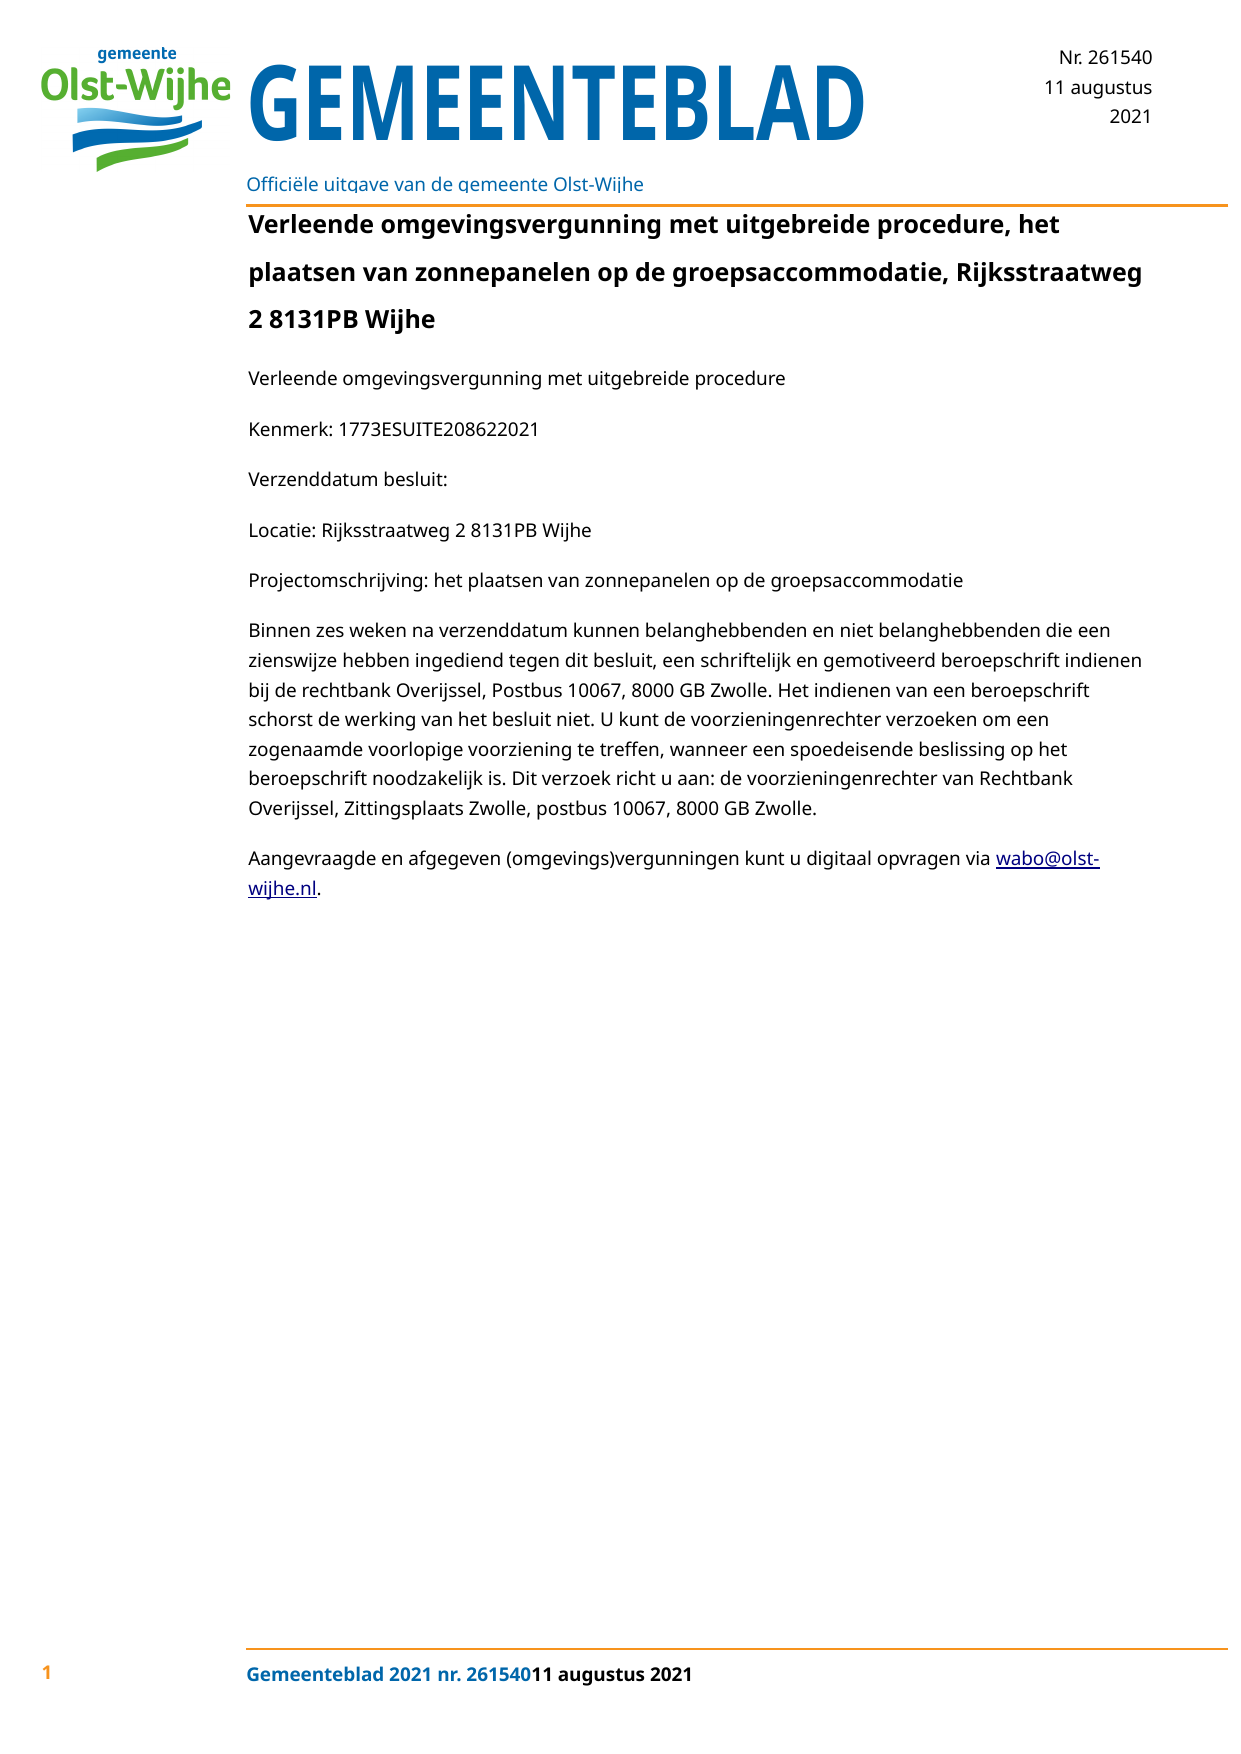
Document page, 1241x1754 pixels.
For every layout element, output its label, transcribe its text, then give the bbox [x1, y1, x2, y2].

text Verleende omgevingsvergunning met uitgebreide procedure, het plaatsen van zonnepanelen op de groepsaccommodatie, Rijksstraatweg 2 8131PB Wijhe [248, 207, 1152, 336]
text Aangevraagde en afgegeven (omgevings)vergunningen kunt u digitaal opvragen via wabo@olst-wijhe.nl. [248, 846, 1152, 901]
text Projectomschrijving: het plaatsen van zonnepanelen op de groepsaccommodatie [248, 567, 1152, 593]
picture [41, 47, 231, 172]
text Locatie: Rijksstraatweg 2 8131PB Wijhe [248, 517, 1152, 542]
text Verleende omgevingsvergunning met uitgebreide procedure [248, 366, 1152, 391]
text Kenmerk: 1773ESUITE208622021 [248, 416, 1152, 442]
text Verzenddatum besluit: [248, 466, 1152, 492]
text Binnen zes weken na verzenddatum kunnen belanghebbenden en niet belanghebbenden die een zienswijze hebben ingediend tegen dit besluit, een schriftelijk en gemotiveerd beroepschrift indienen bij de rechtbank Overijssel, Postbus 10067, 8000 GB Zwolle. Het indienen van een beroepschrift schorst de werking van het besluit niet. U kunt de voorzieningenrechter verzoeken om een zogenaamde voorlopige voorziening te treffen, wanneer een spoedeisende beslissing op het beroepschrift noodzakelijk is. Dit verzoek richt u aan: de voorzieningenrechter van Rechtbank Overijssel, Zittingsplaats Zwolle, postbus 10067, 8000 GB Zwolle. [248, 618, 1152, 821]
